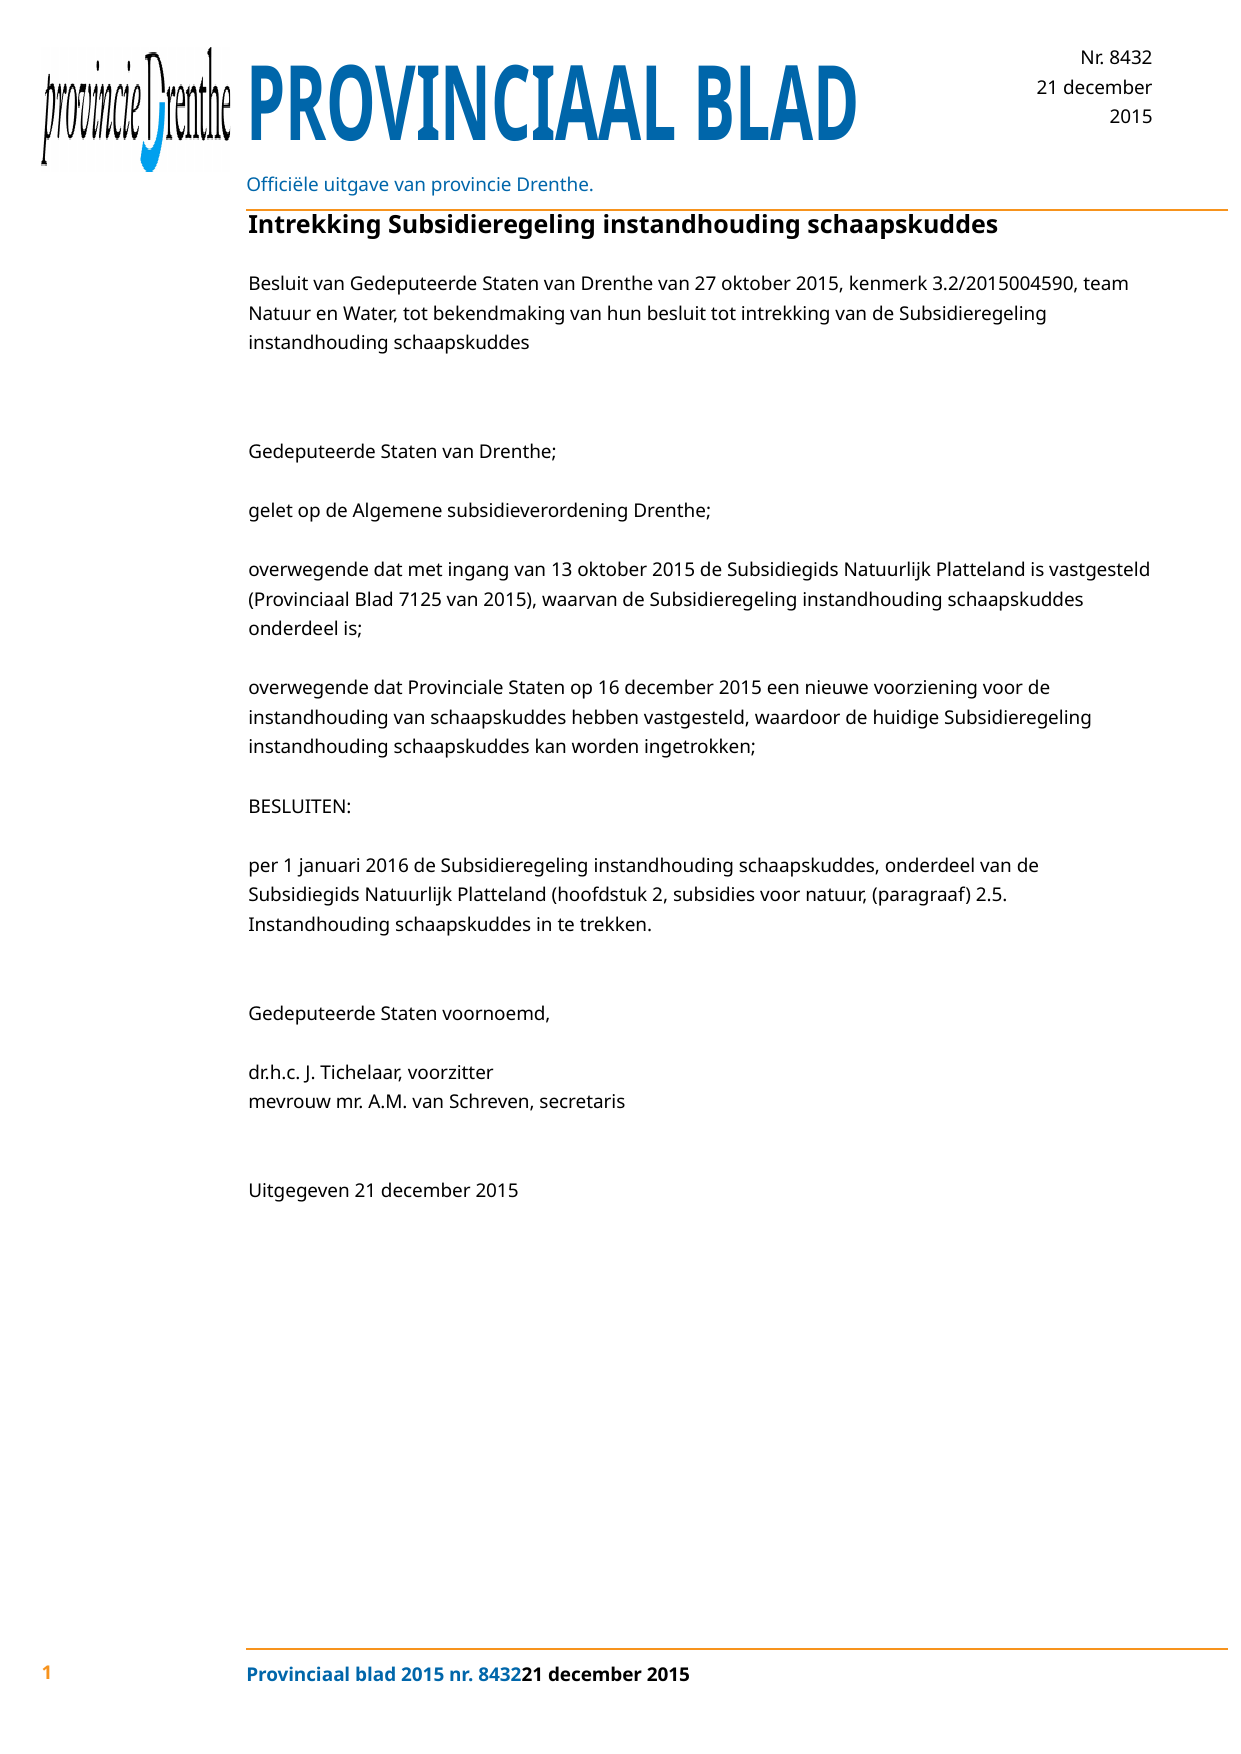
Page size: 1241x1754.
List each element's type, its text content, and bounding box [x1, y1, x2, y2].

text overwegende dat Provinciale Staten op 16 december 2015 een nieuwe voorziening voor de instandhouding van schaapskuddes hebben vastgesteld, waardoor de huidige Subsidieregeling instandhouding schaapskuddes kan worden ingetrokken; [248, 674, 1152, 759]
picture [41, 47, 231, 172]
text Uitgegeven 21 december 2015 [248, 1177, 1152, 1203]
text gelet op de Algemene subsidieverordening Drenthe; [248, 497, 1152, 523]
text dr.h.c. J. Tichelaar, voorzitter [248, 1059, 1152, 1085]
text overwegende dat met ingang van 13 oktober 2015 de Subsidiegids Natuurlijk Platteland is vastgesteld (Provinciaal Blad 7125 van 2015), waarvan de Subsidieregeling instandhouding schaapskuddes onderdeel is; [248, 556, 1152, 641]
text Gedeputeerde Staten voornoemd, [248, 1000, 1152, 1026]
text Gedeputeerde Staten van Drenthe; [248, 438, 1152, 464]
text mevrouw mr. A.M. van Schreven, secretaris [248, 1089, 1152, 1114]
text BESLUITEN: [248, 793, 1152, 819]
text Besluit van Gedeputeerde Staten van Drenthe van 27 oktober 2015, kenmerk 3.2/2015004590, team Natuur en Water, tot bekendmaking van hun besluit tot intrekking van de Subsidieregeling instandhouding schaapskuddes [248, 270, 1152, 355]
text per 1 januari 2016 de Subsidieregeling instandhouding schaapskuddes, onderdeel van de Subsidiegids Natuurlijk Platteland (hoofdstuk 2, subsidies voor natuur, (paragraaf) 2.5. Instandhouding schaapskuddes in te trekken. [248, 852, 1152, 937]
text Intrekking Subsidieregeling instandhouding schaapskuddes [248, 211, 1152, 241]
